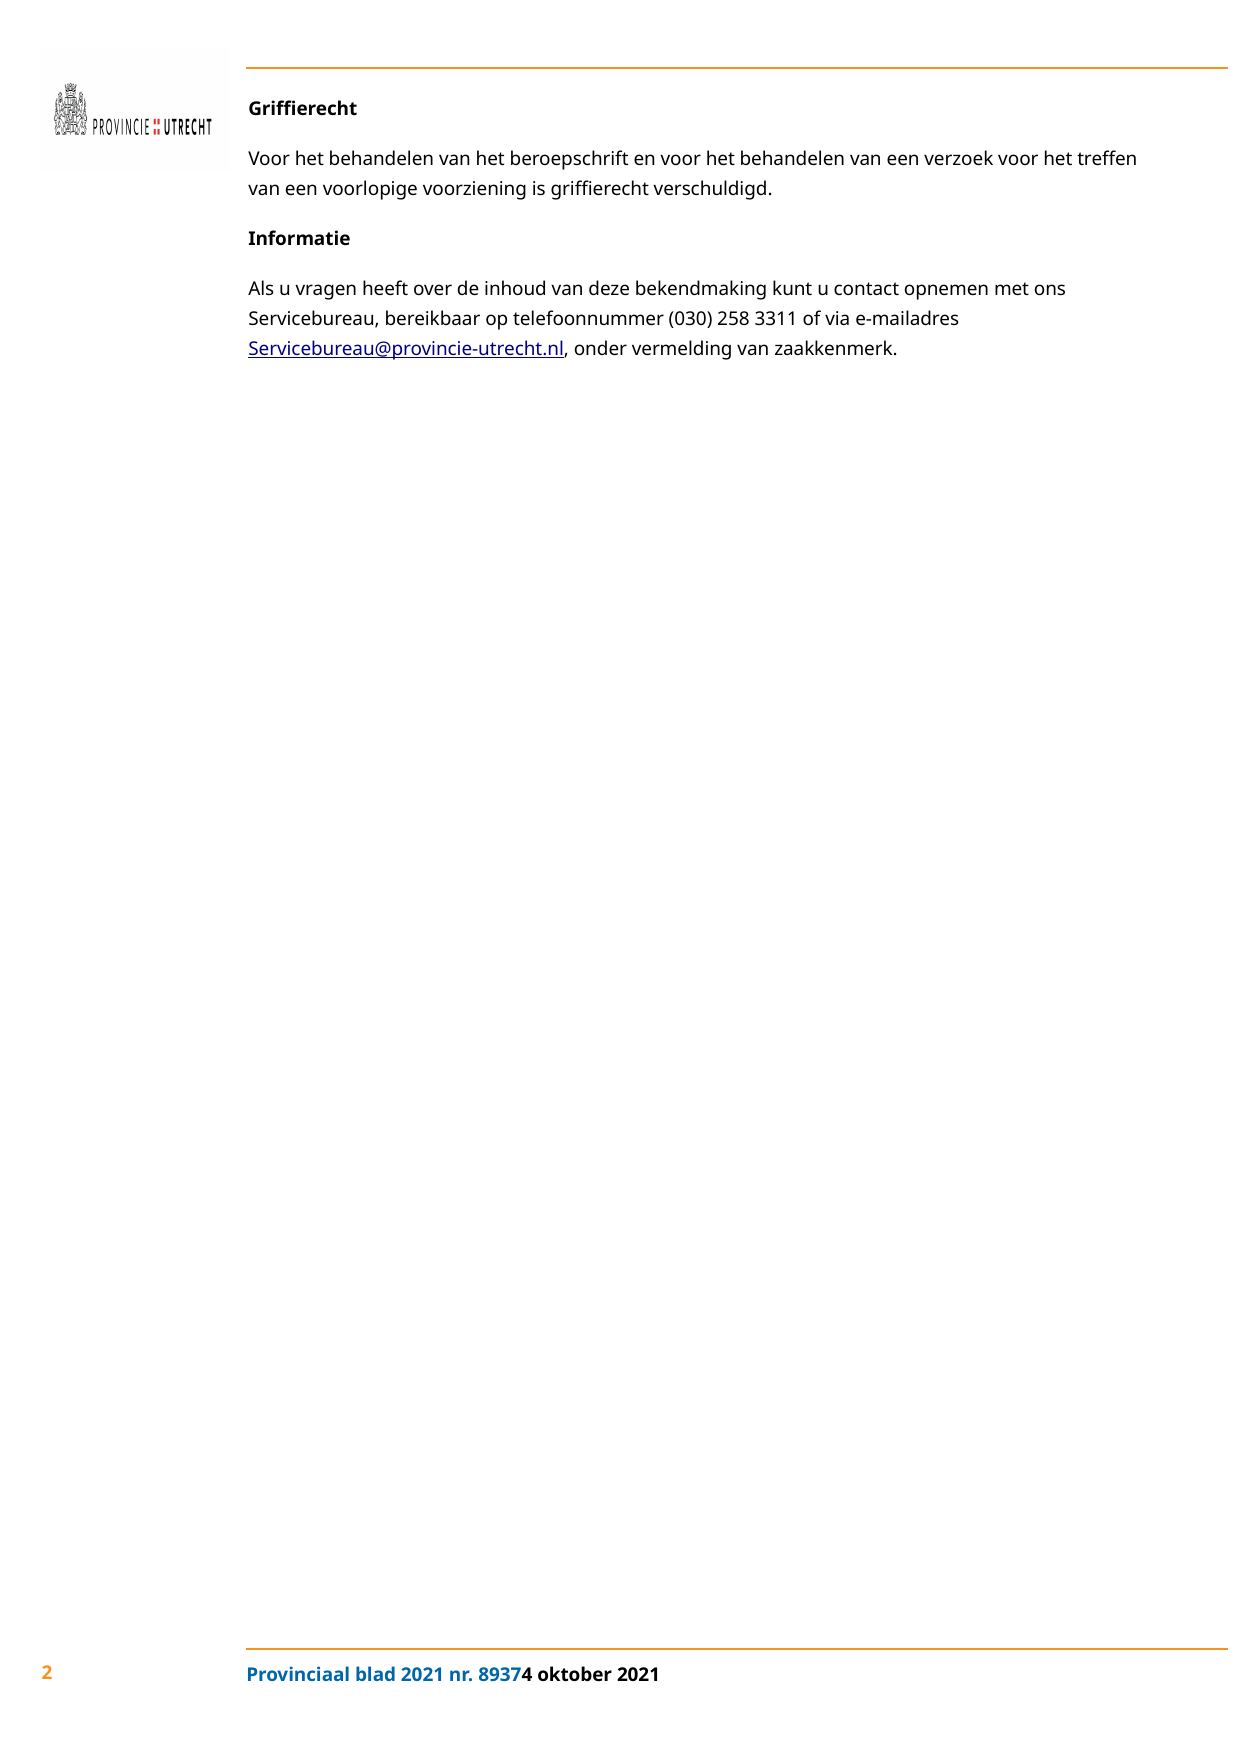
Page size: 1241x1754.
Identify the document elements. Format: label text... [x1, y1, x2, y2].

text Informatie [248, 225, 1152, 251]
picture [41, 47, 231, 172]
text Als u vragen heeft over de inhoud van deze bekendmaking kunt u contact opnemen met ons Servicebureau, bereikbaar op telefoonnummer (030) 258 3311 of via e-mailadres Servicebureau@provincie-utrecht.nl, onder vermelding van zaakkenmerk. [248, 276, 1152, 361]
text Griffierecht [248, 95, 1152, 121]
text Voor het behandelen van het beroepschrift en voor het behandelen van een verzoek voor het treffen van een voorlopige voorziening is griffierecht verschuldigd. [248, 145, 1152, 201]
